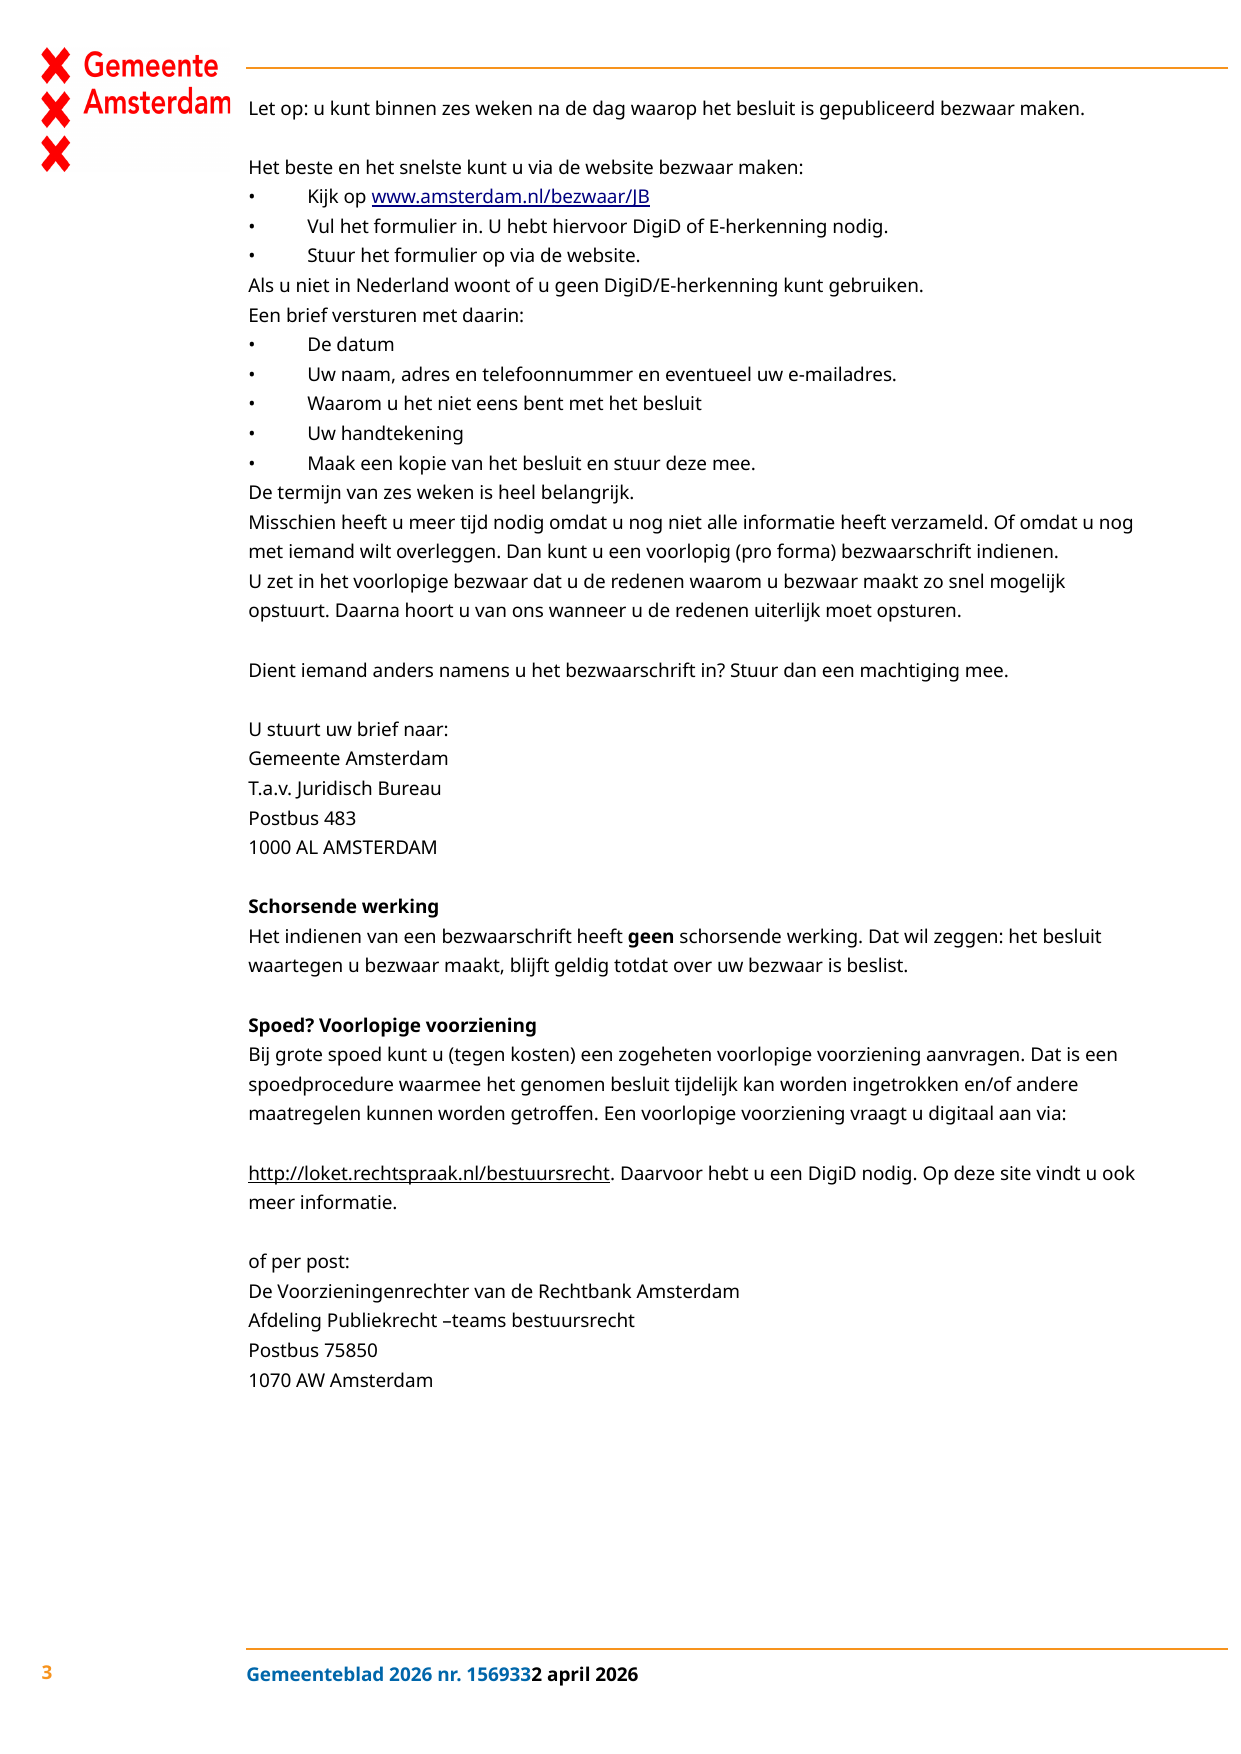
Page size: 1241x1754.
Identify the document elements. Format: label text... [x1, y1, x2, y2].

list Vul het formulier in. U hebt hiervoor DigiD of E-herkenning nodig. [248, 213, 1152, 239]
text http://loket.rechtspraak.nl/bestuursrecht. Daarvoor hebt u een DigiD nodig. Op deze site vindt u ook meer informatie. [248, 1160, 1152, 1215]
text De Voorzieningenrechter van de Rechtbank Amsterdam [248, 1278, 1152, 1304]
text Het indienen van een bezwaarschrift heeft geen schorsende werking. Dat wil zeggen: het besluit waartegen u bezwaar maakt, blijft geldig totdat over uw bezwaar is beslist. [248, 923, 1152, 978]
text T.a.v. Juridisch Bureau [248, 775, 1152, 801]
list Kijk op www.amsterdam.nl/bezwaar/JB [248, 183, 1152, 209]
text Misschien heeft u meer tijd nodig omdat u nog niet alle informatie heeft verzameld. Of omdat u nog met iemand wilt overleggen. Dan kunt u een voorlopig (pro forma) bezwaarschrift indienen. [248, 509, 1152, 564]
list Waarom u het niet eens bent met het besluit [248, 391, 1152, 416]
text Afdeling Publiekrecht –teams bestuursrecht [248, 1308, 1152, 1333]
text Als u niet in Nederland woont of u geen DigiD/E-herkenning kunt gebruiken. [248, 272, 1152, 298]
text of per post: [248, 1248, 1152, 1274]
text Het beste en het snelste kunt u via de website bezwaar maken: [248, 154, 1152, 180]
text Let op: u kunt binnen zes weken na de dag waarop het besluit is gepubliceerd bezwaar maken. [248, 95, 1152, 121]
text 1070 AW Amsterdam [248, 1367, 1152, 1393]
text De termijn van zes weken is heel belangrijk. [248, 479, 1152, 505]
text U stuurt uw brief naar: [248, 716, 1152, 742]
text Postbus 75850 [248, 1337, 1152, 1363]
text Postbus 483 [248, 805, 1152, 831]
text 1000 AL AMSTERDAM [248, 834, 1152, 860]
picture [41, 47, 231, 172]
text Bij grote spoed kunt u (tegen kosten) een zogeheten voorlopige voorziening aanvragen. Dat is een spoedprocedure waarmee het genomen besluit tijdelijk kan worden ingetrokken en/of andere maatregelen kunnen worden getroffen. Een voorlopige voorziening vraagt u digitaal aan via: [248, 1041, 1152, 1126]
text Schorsende werking [248, 893, 1152, 919]
text Dient iemand anders namens u het bezwaarschrift in? Stuur dan een machtiging mee. [248, 657, 1152, 683]
text Een brief versturen met daarin: [248, 302, 1152, 328]
text Gemeente Amsterdam [248, 746, 1152, 771]
text U zet in het voorlopige bezwaar dat u de redenen waarom u bezwaar maakt zo snel mogelijk opstuurt. Daarna hoort u van ons wanneer u de redenen uiterlijk moet opsturen. [248, 568, 1152, 623]
list Stuur het formulier op via de website. [248, 243, 1152, 268]
list Maak een kopie van het besluit en stuur deze mee. [248, 450, 1152, 476]
list De datum [248, 331, 1152, 357]
list Uw handtekening [248, 420, 1152, 446]
text Spoed? Voorlopige voorziening [248, 1012, 1152, 1038]
list Uw naam, adres en telefoonnummer en eventueel uw e-mailadres. [248, 361, 1152, 387]
